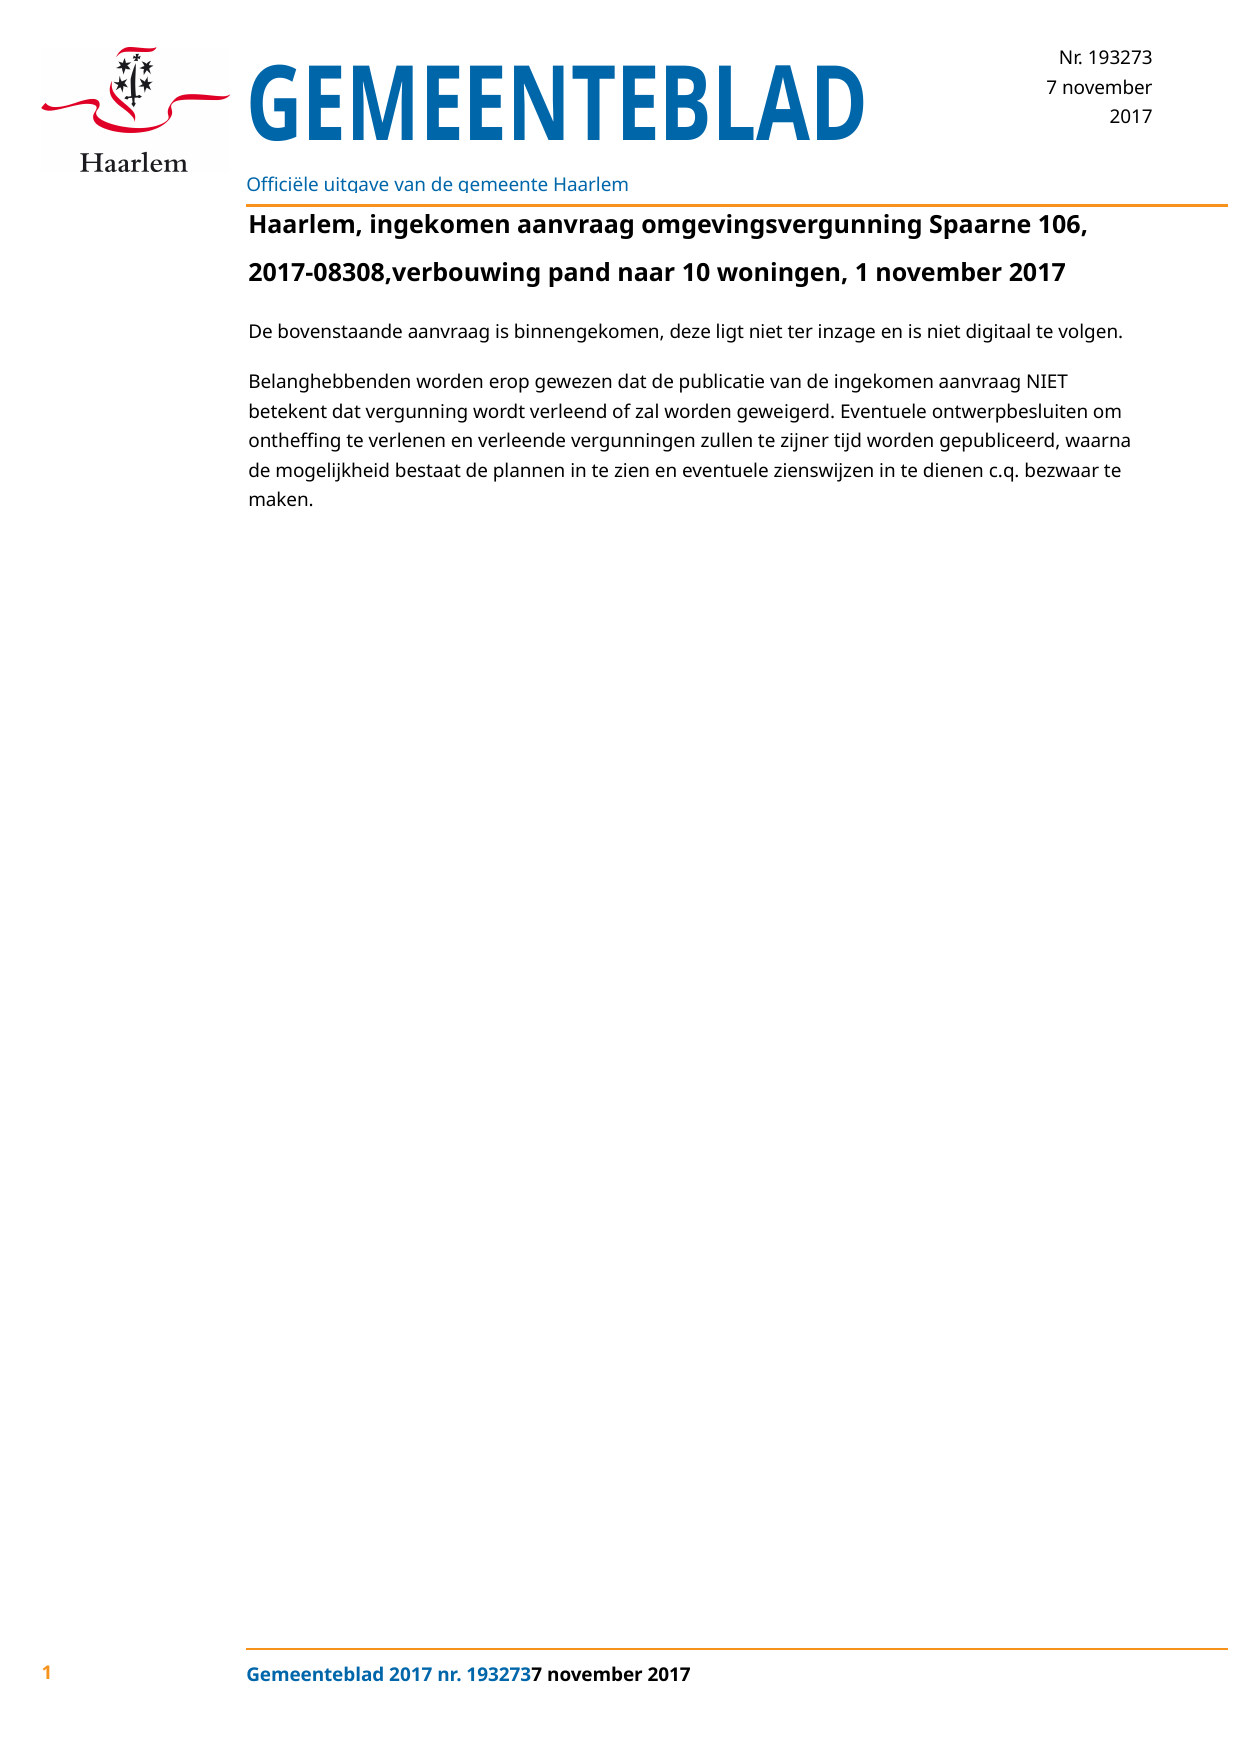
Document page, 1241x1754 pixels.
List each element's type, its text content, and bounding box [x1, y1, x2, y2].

picture [41, 47, 231, 172]
text De bovenstaande aanvraag is binnengekomen, deze ligt niet ter inzage en is niet digitaal te volgen. [248, 318, 1152, 344]
text Haarlem, ingekomen aanvraag omgevingsvergunning Spaarne 106, 2017-08308,verbouwing pand naar 10 woningen, 1 november 2017 [248, 207, 1152, 288]
text Belanghebbenden worden erop gewezen dat de publicatie van de ingekomen aanvraag NIET betekent dat vergunning wordt verleend of zal worden geweigerd. Eventuele ontwerpbesluiten om ontheffing te verlenen en verleende vergunningen zullen te zijner tijd worden gepubliceerd, waarna de mogelijkheid bestaat de plannen in te zien en eventuele zienswijzen in te dienen c.q. bezwaar te maken. [248, 368, 1152, 512]
